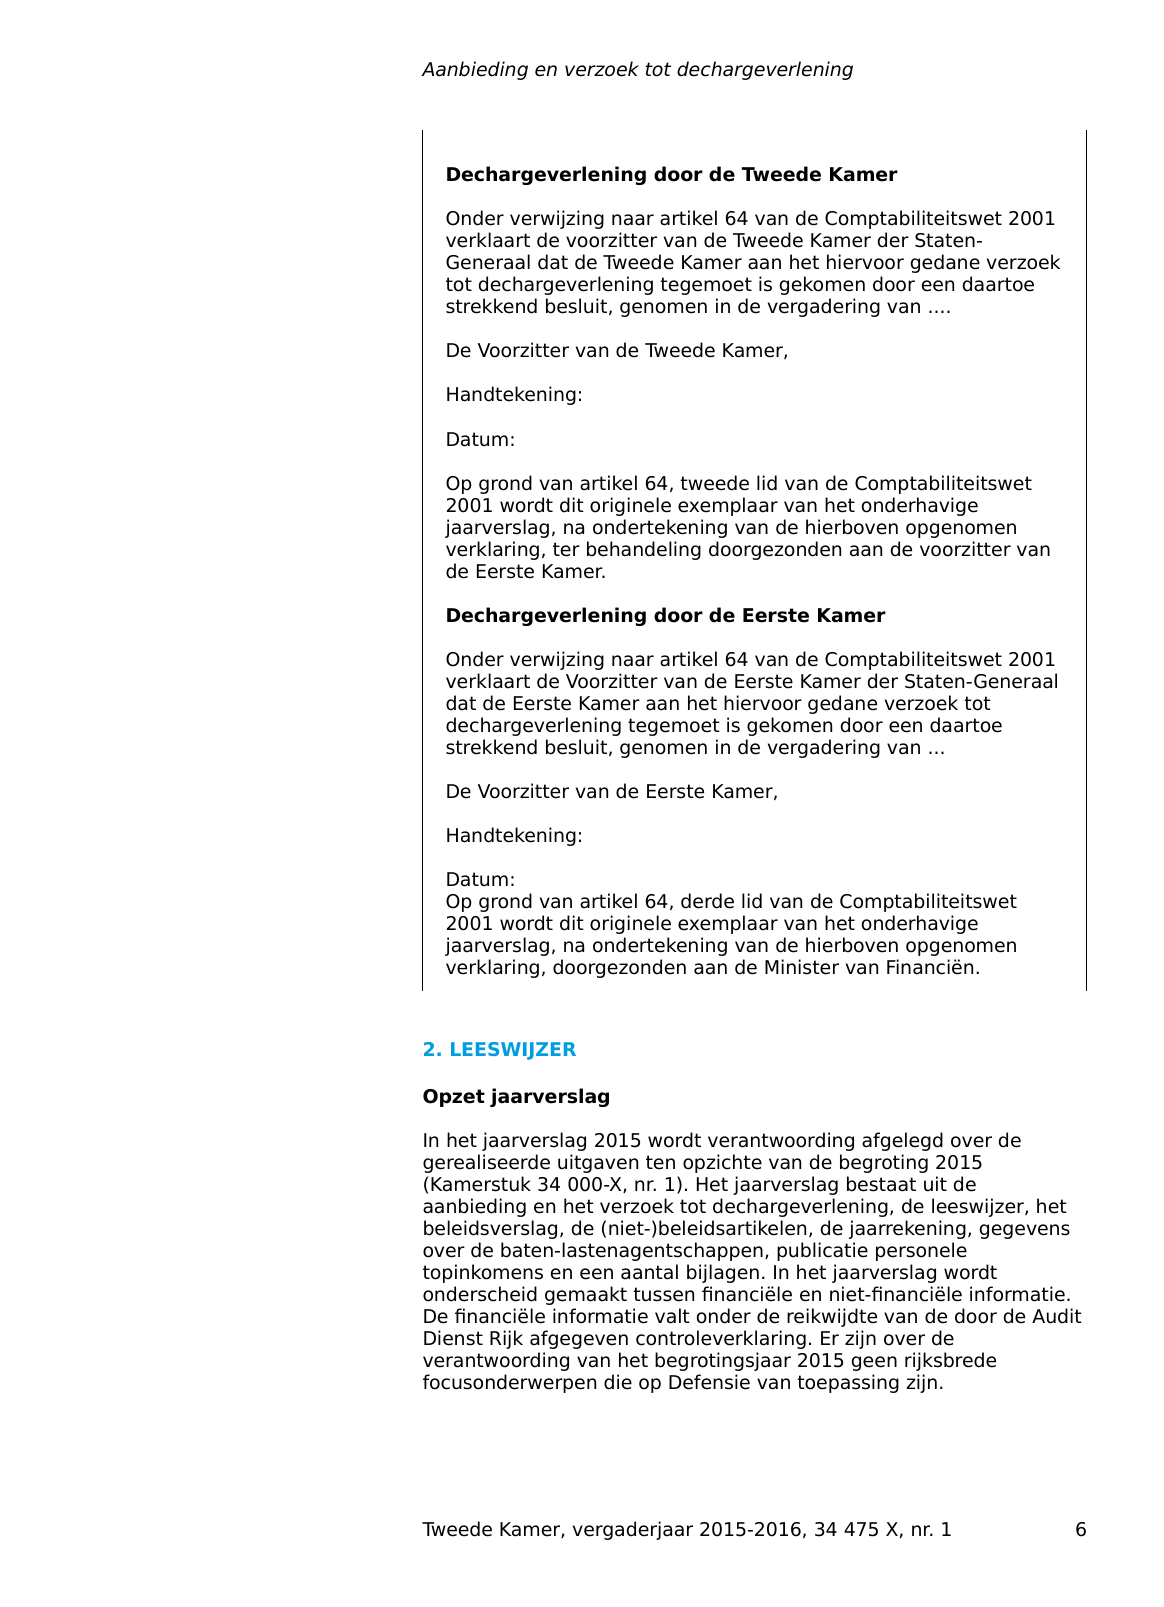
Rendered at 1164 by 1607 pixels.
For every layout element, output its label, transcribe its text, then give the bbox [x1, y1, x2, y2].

subtitle 2. LEESWIJZER [422, 1039, 1087, 1061]
subtitle Opzet jaarverslag [422, 1086, 1087, 1108]
table_header Dechargeverlening door de Tweede Kamer Onder verwijzing naar artikel 64 van de Comptabiliteitswet 2001 verklaart de voorzitter van de Tweede Kamer der Staten-Generaal dat de Tweede Kamer aan het hiervoor gedane verzoek tot dechargeverlening tegemoet is gekomen door een daartoe strekkend besluit, genomen in de vergadering van .... De Voorzitter van de Tweede Kamer, Handtekening: Datum: Op grond van artikel 64, tweede lid van de Comptabiliteitswet 2001 wordt dit originele exemplaar van het onderhavige jaarverslag, na ondertekening van de hierboven opgenomen verklaring, ter behandeling doorgezonden aan de voorzitter van de Eerste Kamer. Dechargeverlening door de Eerste Kamer Onder verwijzing naar artikel 64 van de Comptabiliteitswet 2001 verklaart de Voorzitter van de Eerste Kamer der Staten-Generaal dat de Eerste Kamer aan het hiervoor gedane verzoek tot dechargeverlening tegemoet is gekomen door een daartoe strekkend besluit, genomen in de vergadering van ... De Voorzitter van de Eerste Kamer, Handtekening: Datum: Op grond van artikel 64, derde lid van de Comptabiliteitswet 2001 wordt dit originele exemplaar van het onderhavige jaarverslag, na ondertekening van de hierboven opgenomen verklaring, doorgezonden aan de Minister van Financiën. [423, 130, 1086, 991]
text In het jaarverslag 2015 wordt verantwoording afgelegd over de gerealiseerde uitgaven ten opzichte van de begroting 2015 (Kamerstuk 34 000-X, nr. 1). Het jaarverslag bestaat uit de aanbieding en het verzoek tot dechargeverlening, de leeswijzer, het beleidsverslag, de (niet-)beleidsartikelen, de jaarrekening, gegevens over de baten-lastenagentschappen, publicatie personele topinkomens en een aantal bijlagen. In het jaarverslag wordt onderscheid gemaakt tussen financiële en niet-financiële informatie. De financiële informatie valt onder de reikwijdte van de door de Audit Dienst Rijk afgegeven controleverklaring. Er zijn over de verantwoording van het begrotingsjaar 2015 geen rijksbrede focusonderwerpen die op Defensie van toepassing zijn. [422, 1130, 1087, 1393]
